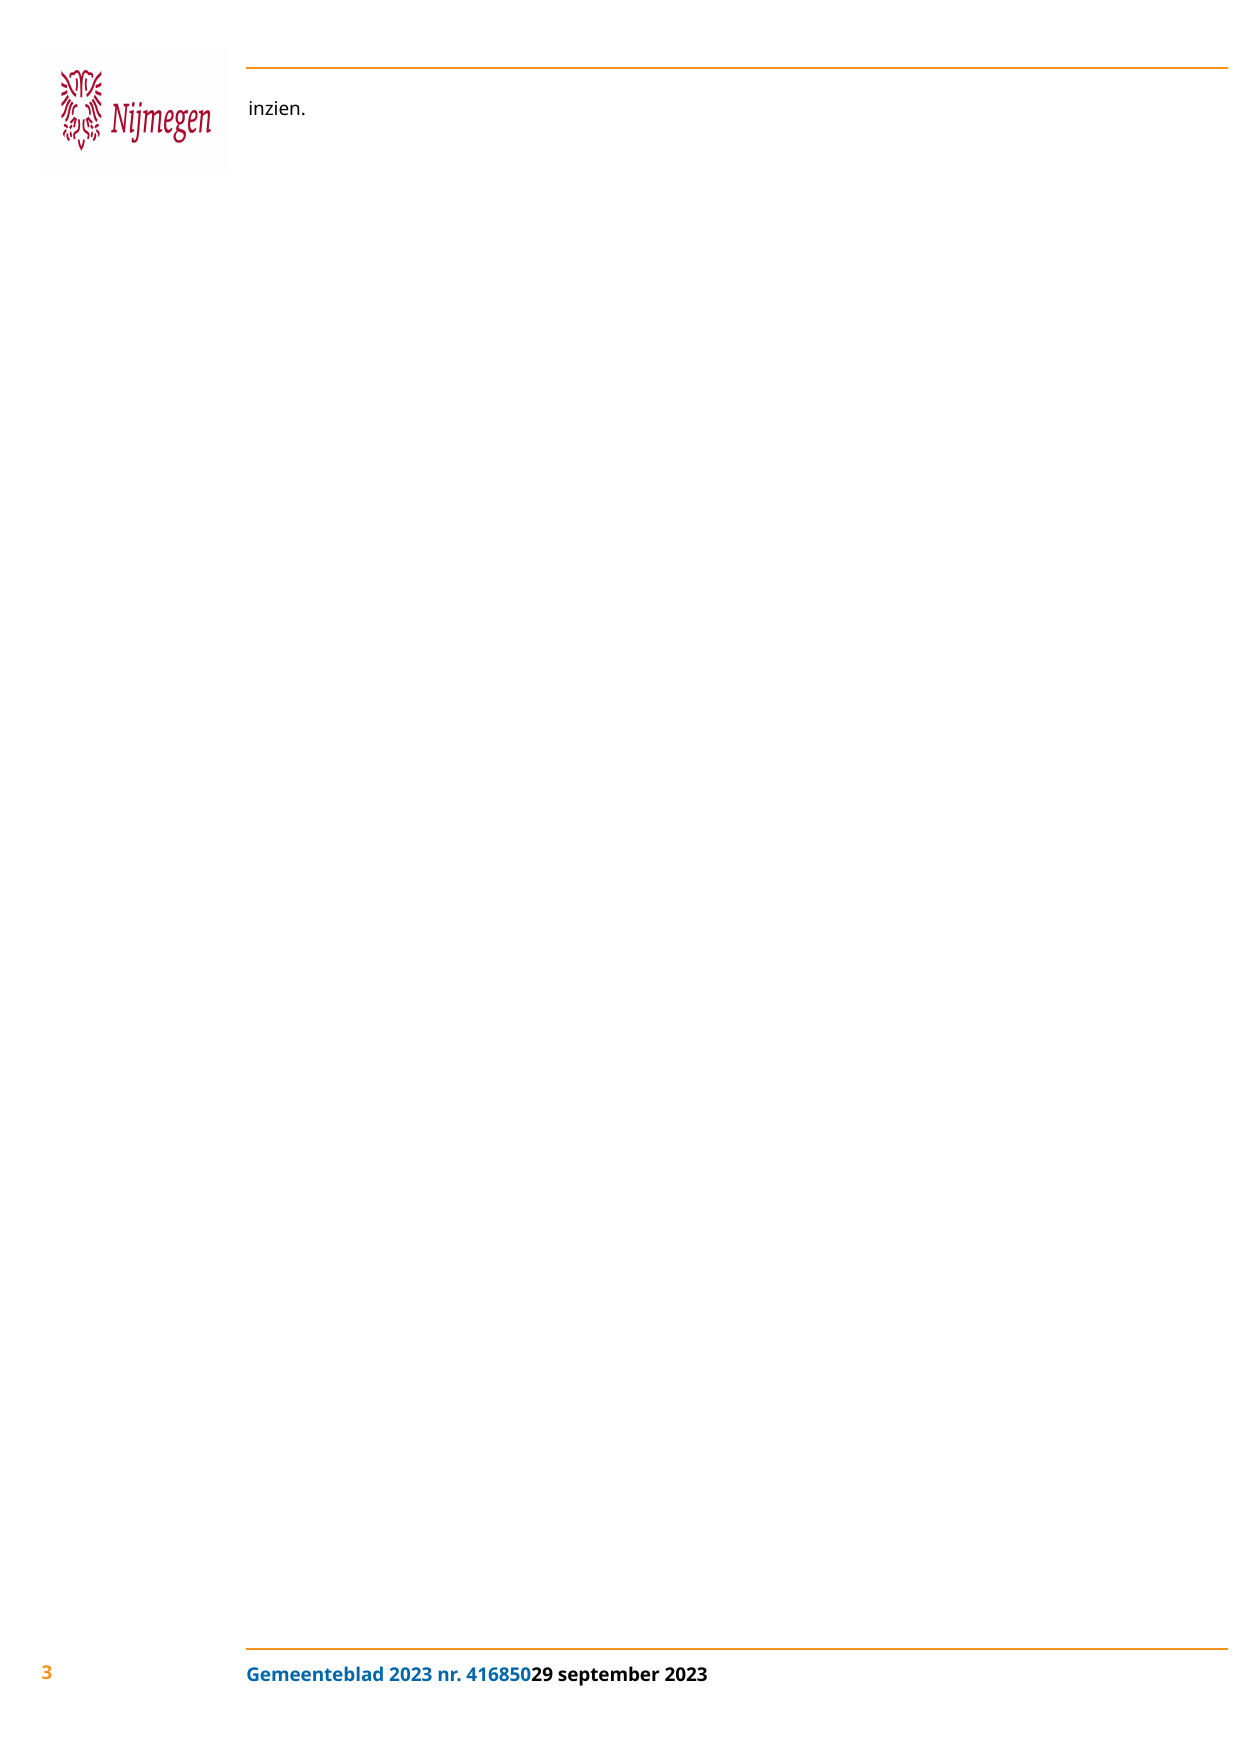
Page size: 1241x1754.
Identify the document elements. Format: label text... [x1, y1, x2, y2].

text inzien. [248, 95, 1152, 121]
picture [41, 47, 231, 172]
